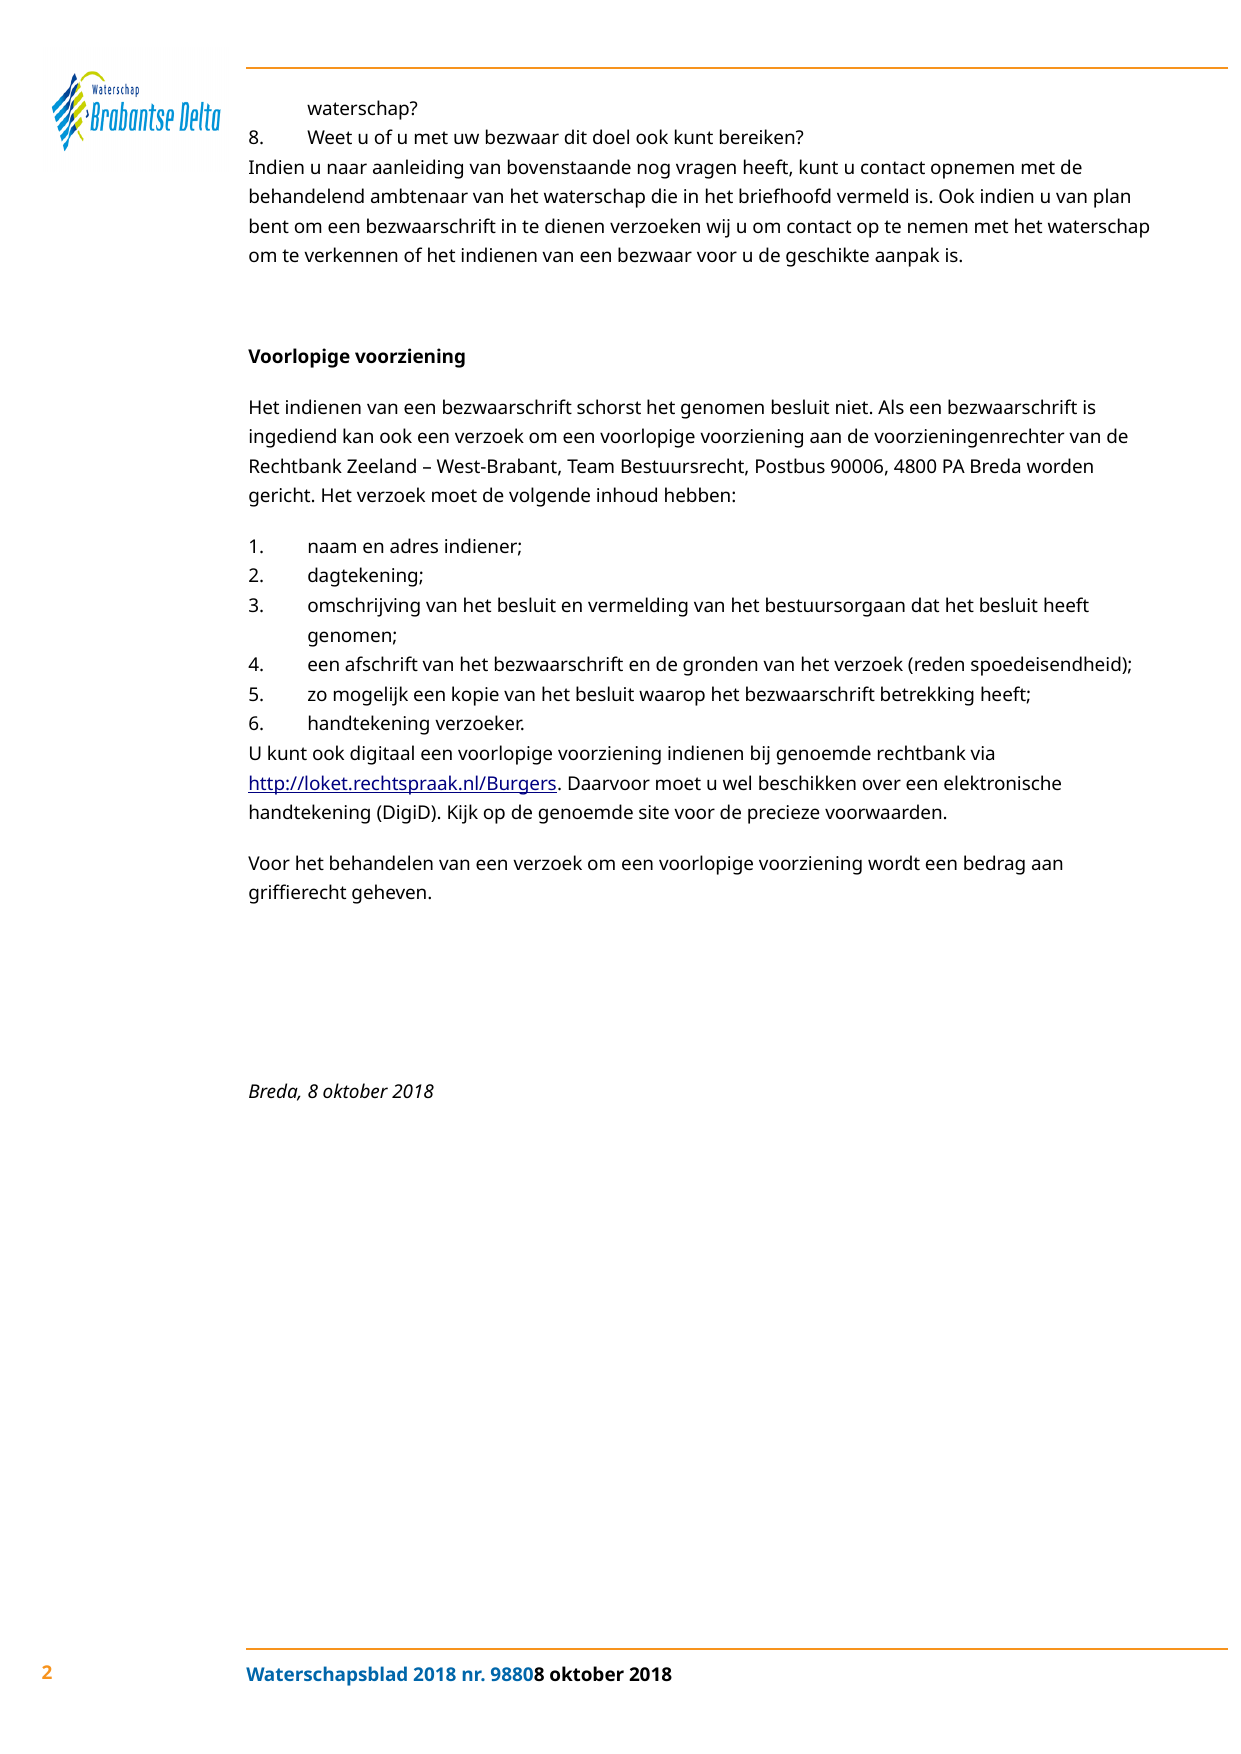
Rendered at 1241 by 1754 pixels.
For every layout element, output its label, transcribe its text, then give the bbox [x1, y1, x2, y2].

text Indien u naar aanleiding van bovenstaande nog vragen heeft, kunt u contact opnemen met de behandelend ambtenaar van het waterschap die in het briefhoofd vermeld is. Ook indien u van plan bent om een bezwaarschrift in te dienen verzoeken wij u om contact op te nemen met het waterschap om te verkennen of het indienen van een bezwaar voor u de geschikte aanpak is. [248, 154, 1152, 268]
text U kunt ook digitaal een voorlopige voorziening indienen bij genoemde rechtbank via http://loket.rechtspraak.nl/Burgers. Daarvoor moet u wel beschikken over een elektronische handtekening (DigiD). Kijk op de genoemde site voor de precieze voorwaarden. [248, 740, 1152, 825]
list zo mogelijk een kopie van het besluit waarop het bezwaarschrift betrekking heeft; [248, 681, 1152, 707]
list een afschrift van het bezwaarschrift en de gronden van het verzoek (reden spoedeisendheid); [248, 651, 1152, 677]
picture [41, 47, 231, 172]
text Voorlopige voorziening [248, 343, 1152, 369]
list waterschap? [248, 95, 1152, 121]
text Het indienen van een bezwaarschrift schorst het genomen besluit niet. Als een bezwaarschrift is ingediend kan ook een verzoek om een voorlopige voorziening aan de voorzieningenrechter van de Rechtbank Zeeland – West-Brabant, Team Bestuursrecht, Postbus 90006, 4800 PA Breda worden gericht. Het verzoek moet de volgende inhoud hebben: [248, 394, 1152, 508]
list omschrijving van het besluit en vermelding van het bestuursorgaan dat het besluit heeft genomen; [248, 592, 1152, 648]
text Breda, 8 oktober 2018 [248, 1078, 1152, 1104]
list Weet u of u met uw bezwaar dit doel ook kunt bereiken? [248, 124, 1152, 150]
text Voor het behandelen van een verzoek om een voorlopige voorziening wordt een bedrag aan griffierecht geheven. [248, 850, 1152, 905]
list handtekening verzoeker. [248, 711, 1152, 736]
list naam en adres indiener; [248, 533, 1152, 559]
list dagtekening; [248, 563, 1152, 588]
